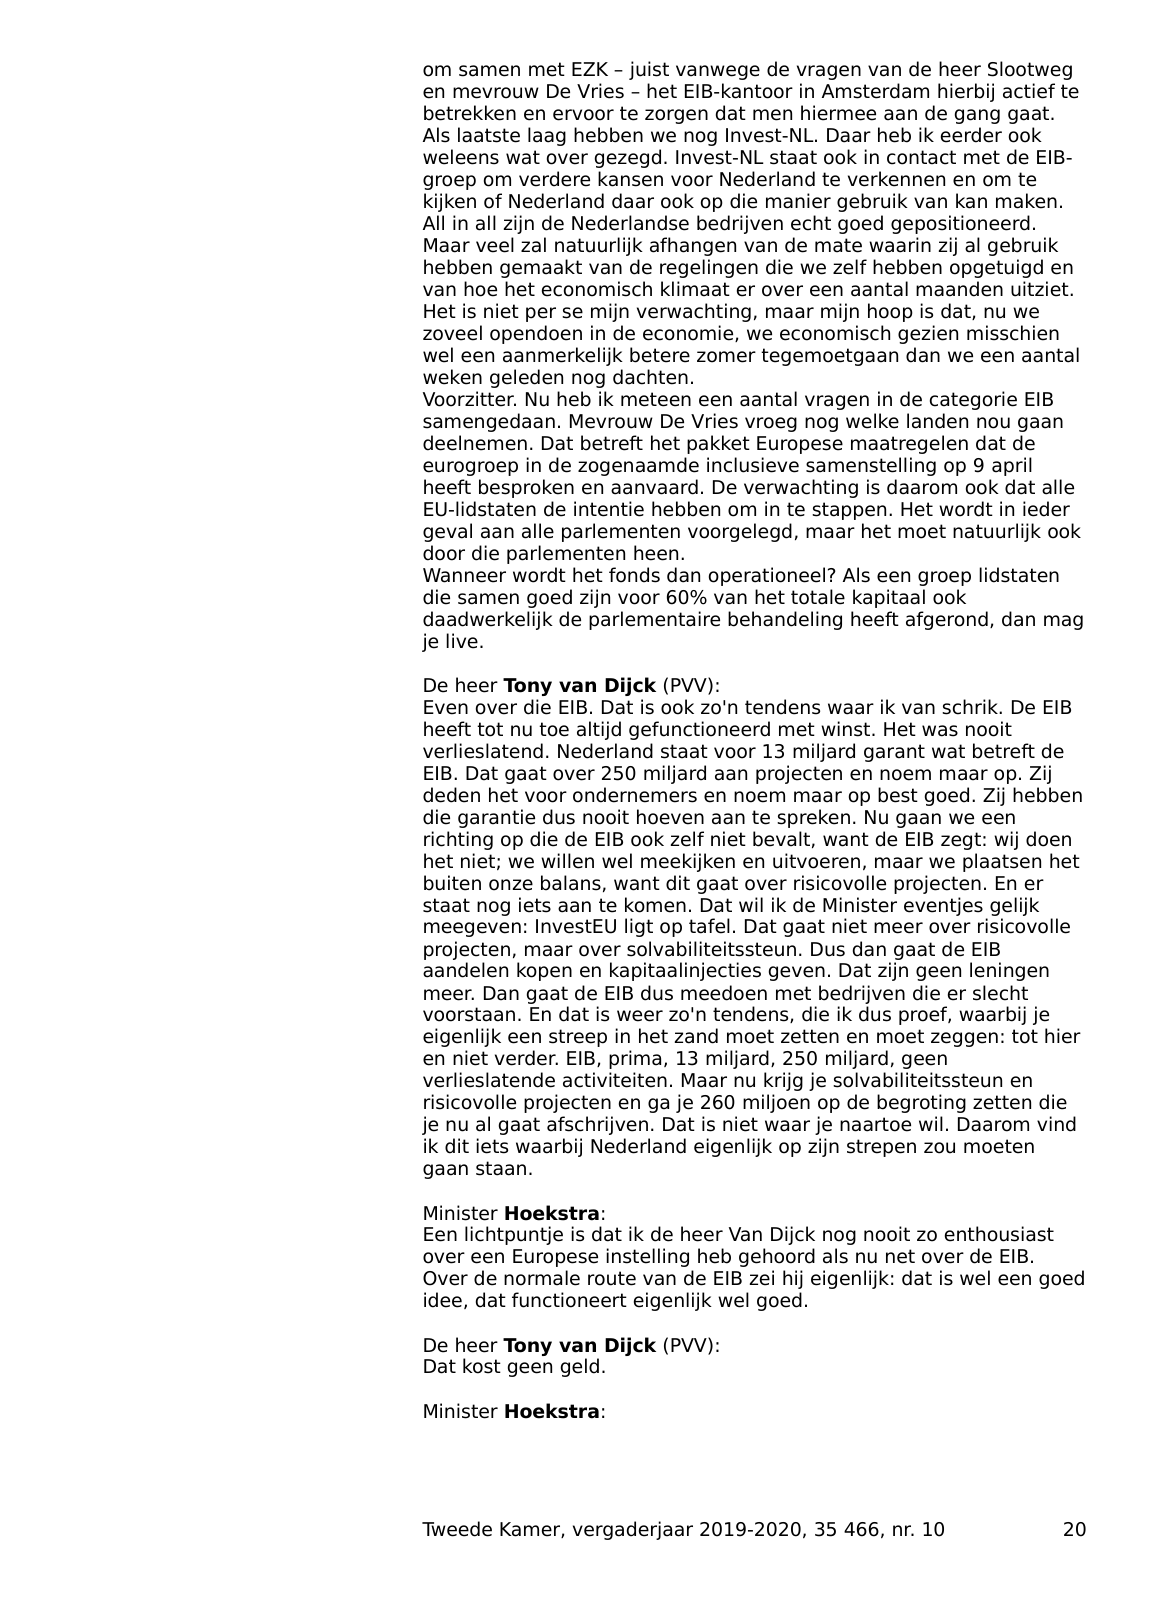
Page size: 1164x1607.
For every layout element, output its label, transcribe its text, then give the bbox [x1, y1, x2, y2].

text Dat kost geen geld. [422, 1356, 1087, 1378]
text Minister Hoekstra: [422, 1401, 1087, 1423]
text Minister Hoekstra: [422, 1202, 1087, 1224]
text Een lichtpuntje is dat ik de heer Van Dijck nog nooit zo enthousiast over een Europese instelling heb gehoord als nu net over de EIB. Over de normale route van de EIB zei hij eigenlijk: dat is wel een goed idee, dat functioneert eigenlijk wel goed. [422, 1224, 1087, 1312]
text De heer Tony van Dijck (PVV): [422, 1334, 1087, 1356]
text Als laatste laag hebben we nog Invest-NL. Daar heb ik eerder ook weleens wat over gezegd. Invest-NL staat ook in contact met de EIB-groep om verdere kansen voor Nederland te verkennen en om te kijken of Nederland daar ook op die manier gebruik van kan maken. [422, 125, 1087, 213]
text De heer Tony van Dijck (PVV): [422, 675, 1087, 697]
text All in all zijn de Nederlandse bedrijven echt goed gepositioneerd. Maar veel zal natuurlijk afhangen van de mate waarin zij al gebruik hebben gemaakt van de regelingen die we zelf hebben opgetuigd en van hoe het economisch klimaat er over een aantal maanden uitziet. Het is niet per se mijn verwachting, maar mijn hoop is dat, nu we zoveel opendoen in de economie, we economisch gezien misschien wel een aanmerkelijk betere zomer tegemoetgaan dan we een aantal weken geleden nog dachten. [422, 213, 1087, 389]
text Voorzitter. Nu heb ik meteen een aantal vragen in de categorie EIB samengedaan. Mevrouw De Vries vroeg nog welke landen nou gaan deelnemen. Dat betreft het pakket Europese maatregelen dat de eurogroep in de zogenaamde inclusieve samenstelling op 9 april heeft besproken en aanvaard. De verwachting is daarom ook dat alle EU-lidstaten de intentie hebben om in te stappen. Het wordt in ieder geval aan alle parlementen voorgelegd, maar het moet natuurlijk ook door die parlementen heen. [422, 389, 1087, 564]
text om samen met EZK – juist vanwege de vragen van de heer Slootweg en mevrouw De Vries – het EIB-kantoor in Amsterdam hierbij actief te betrekken en ervoor te zorgen dat men hiermee aan de gang gaat. [422, 59, 1087, 125]
text Wanneer wordt het fonds dan operationeel? Als een groep lidstaten die samen goed zijn voor 60% van het totale kapitaal ook daadwerkelijk de parlementaire behandeling heeft afgerond, dan mag je live. [422, 564, 1087, 652]
text Even over die EIB. Dat is ook zo'n tendens waar ik van schrik. De EIB heeft tot nu toe altijd gefunctioneerd met winst. Het was nooit verlieslatend. Nederland staat voor 13 miljard garant wat betreft de EIB. Dat gaat over 250 miljard aan projecten en noem maar op. Zij deden het voor ondernemers en noem maar op best goed. Zij hebben die garantie dus nooit hoeven aan te spreken. Nu gaan we een richting op die de EIB ook zelf niet bevalt, want de EIB zegt: wij doen het niet; we willen wel meekijken en uitvoeren, maar we plaatsen het buiten onze balans, want dit gaat over risicovolle projecten. En er staat nog iets aan te komen. Dat wil ik de Minister eventjes gelijk meegeven: InvestEU ligt op tafel. Dat gaat niet meer over risicovolle projecten, maar over solvabiliteitssteun. Dus dan gaat de EIB aandelen kopen en kapitaalinjecties geven. Dat zijn geen leningen meer. Dan gaat de EIB dus meedoen met bedrijven die er slecht voorstaan. En dat is weer zo'n tendens, die ik dus proef, waarbij je eigenlijk een streep in het zand moet zetten en moet zeggen: tot hier en niet verder. EIB, prima, 13 miljard, 250 miljard, geen verlieslatende activiteiten. Maar nu krijg je solvabiliteitssteun en risicovolle projecten en ga je 260 miljoen op de begroting zetten die je nu al gaat afschrijven. Dat is niet waar je naartoe wil. Daarom vind ik dit iets waarbij Nederland eigenlijk op zijn strepen zou moeten gaan staan. [422, 697, 1087, 1180]
